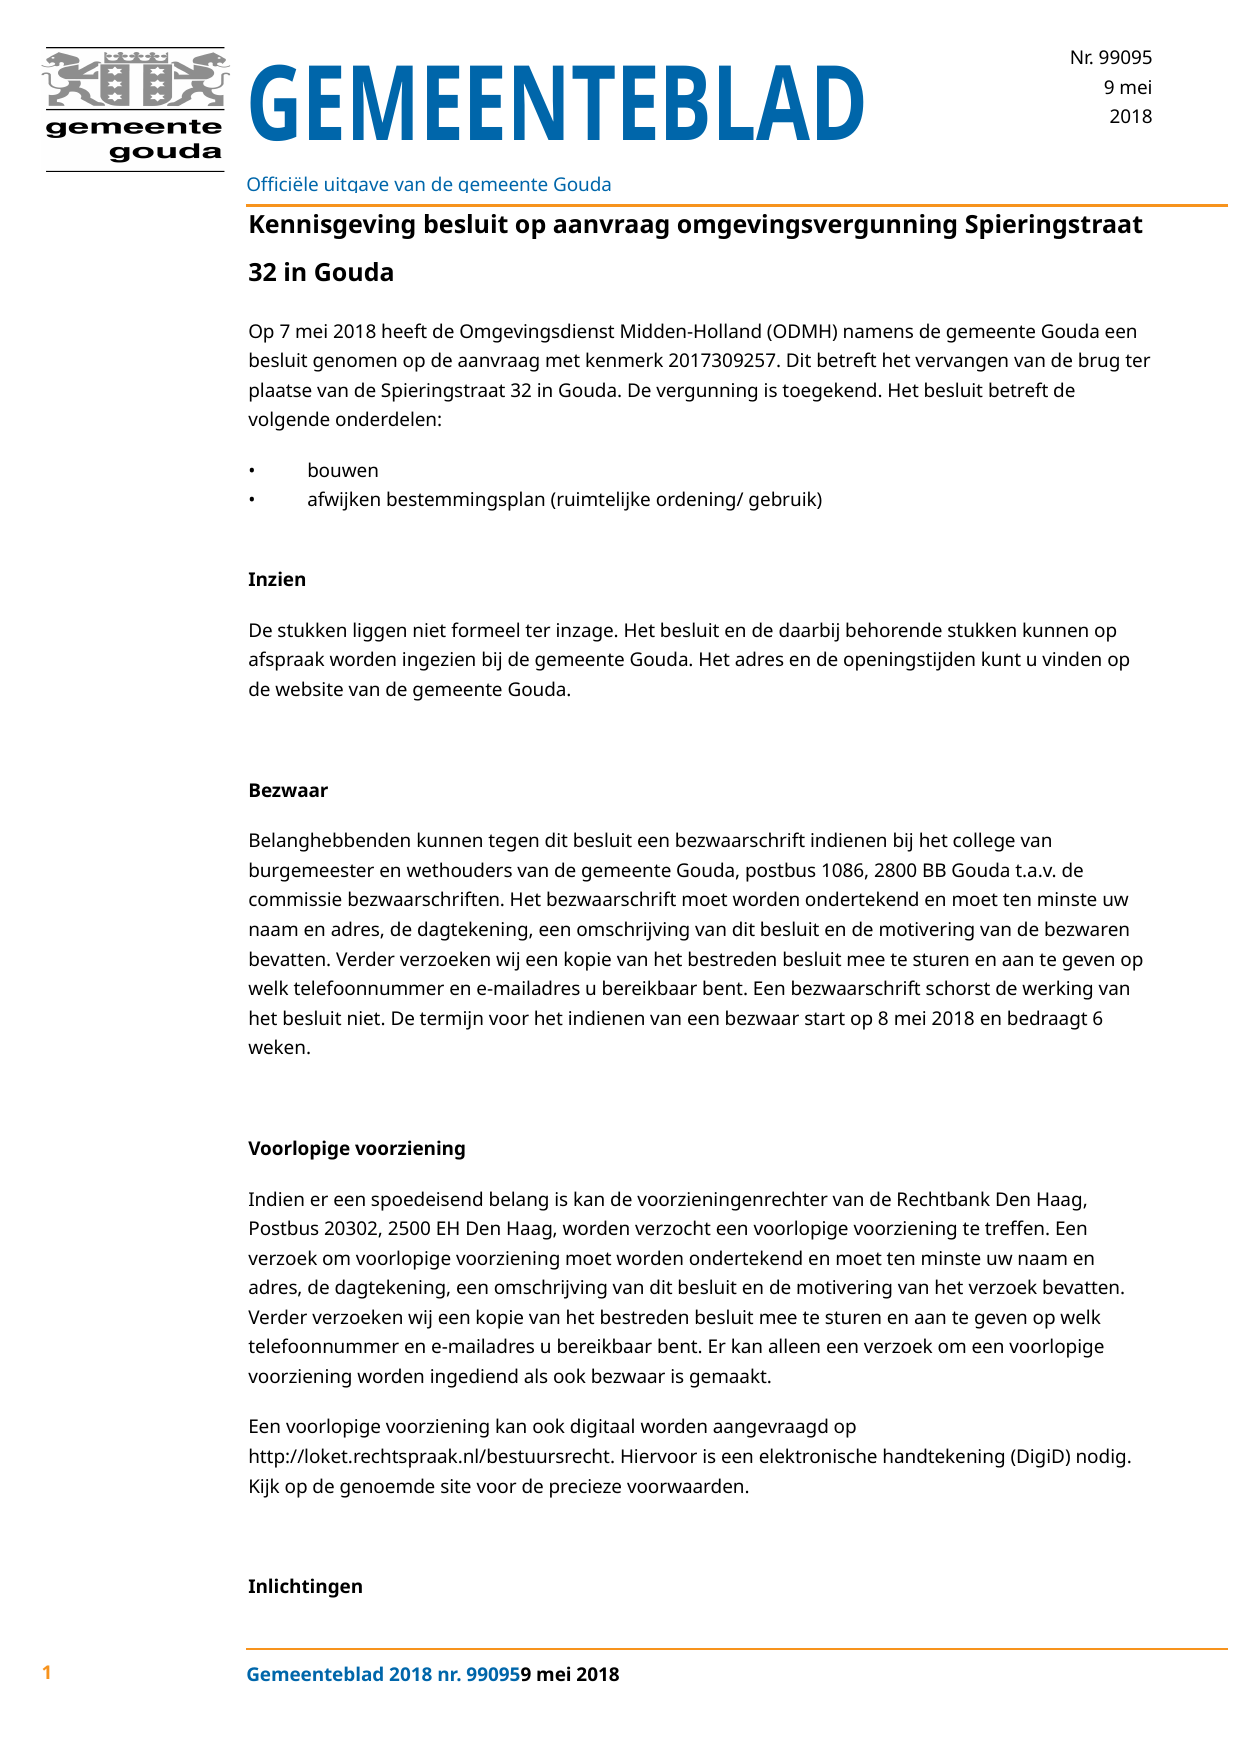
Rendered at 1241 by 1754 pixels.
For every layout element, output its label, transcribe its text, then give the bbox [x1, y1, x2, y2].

text Belanghebbenden kunnen tegen dit besluit een bezwaarschrift indienen bij het college van burgemeester en wethouders van de gemeente Gouda, postbus 1086, 2800 BB Gouda t.a.v. de commissie bezwaarschriften. Het bezwaarschrift moet worden ondertekend en moet ten minste uw naam en adres, de dagtekening, een omschrijving van dit besluit en de motivering van de bezwaren bevatten. Verder verzoeken wij een kopie van het bestreden besluit mee te sturen en aan te geven op welk telefoonnummer en e-mailadres u bereikbaar bent. Een bezwaarschrift schorst de werking van het besluit niet. De termijn voor het indienen van een bezwaar start op 8 mei 2018 en bedraagt 6 weken. [248, 827, 1152, 1060]
text Voorlopige voorziening [248, 1135, 1152, 1161]
picture [41, 47, 231, 172]
text Inlichtingen [248, 1574, 1152, 1599]
text Op 7 mei 2018 heeft de Omgevingsdienst Midden-Holland (ODMH) namens de gemeente Gouda een besluit genomen op de aanvraag met kenmerk 2017309257. Dit betreft het vervangen van de brug ter plaatse van de Spieringstraat 32 in Gouda. De vergunning is toegekend. Het besluit betreft de volgende onderdelen: [248, 318, 1152, 432]
list afwijken bestemmingsplan (ruimtelijke ordening/ gebruik) [248, 487, 1152, 512]
list bouwen [248, 457, 1152, 483]
text Kennisgeving besluit op aanvraag omgevingsvergunning Spieringstraat 32 in Gouda [248, 207, 1152, 288]
text Bezwaar [248, 777, 1152, 803]
text Indien er een spoedeisend belang is kan de voorzieningenrechter van de Rechtbank Den Haag, Postbus 20302, 2500 EH Den Haag, worden verzocht een voorlopige voorziening te treffen. Een verzoek om voorlopige voorziening moet worden ondertekend en moet ten minste uw naam en adres, de dagtekening, een omschrijving van dit besluit en de motivering van het verzoek bevatten. Verder verzoeken wij een kopie van het bestreden besluit mee te sturen en aan te geven op welk telefoonnummer en e-mailadres u bereikbaar bent. Er kan alleen een verzoek om een voorlopige voorziening worden ingediend als ook bezwaar is gemaakt. [248, 1186, 1152, 1389]
text Inzien [248, 567, 1152, 592]
text De stukken liggen niet formeel ter inzage. Het besluit en de daarbij behorende stukken kunnen op afspraak worden ingezien bij de gemeente Gouda. Het adres en de openingstijden kunt u vinden op de website van de gemeente Gouda. [248, 617, 1152, 702]
text Een voorlopige voorziening kan ook digitaal worden aangevraagd op http://loket.rechtspraak.nl/bestuursrecht. Hiervoor is een elektronische handtekening (DigiD) nodig. Kijk op de genoemde site voor de precieze voorwaarden. [248, 1414, 1152, 1499]
